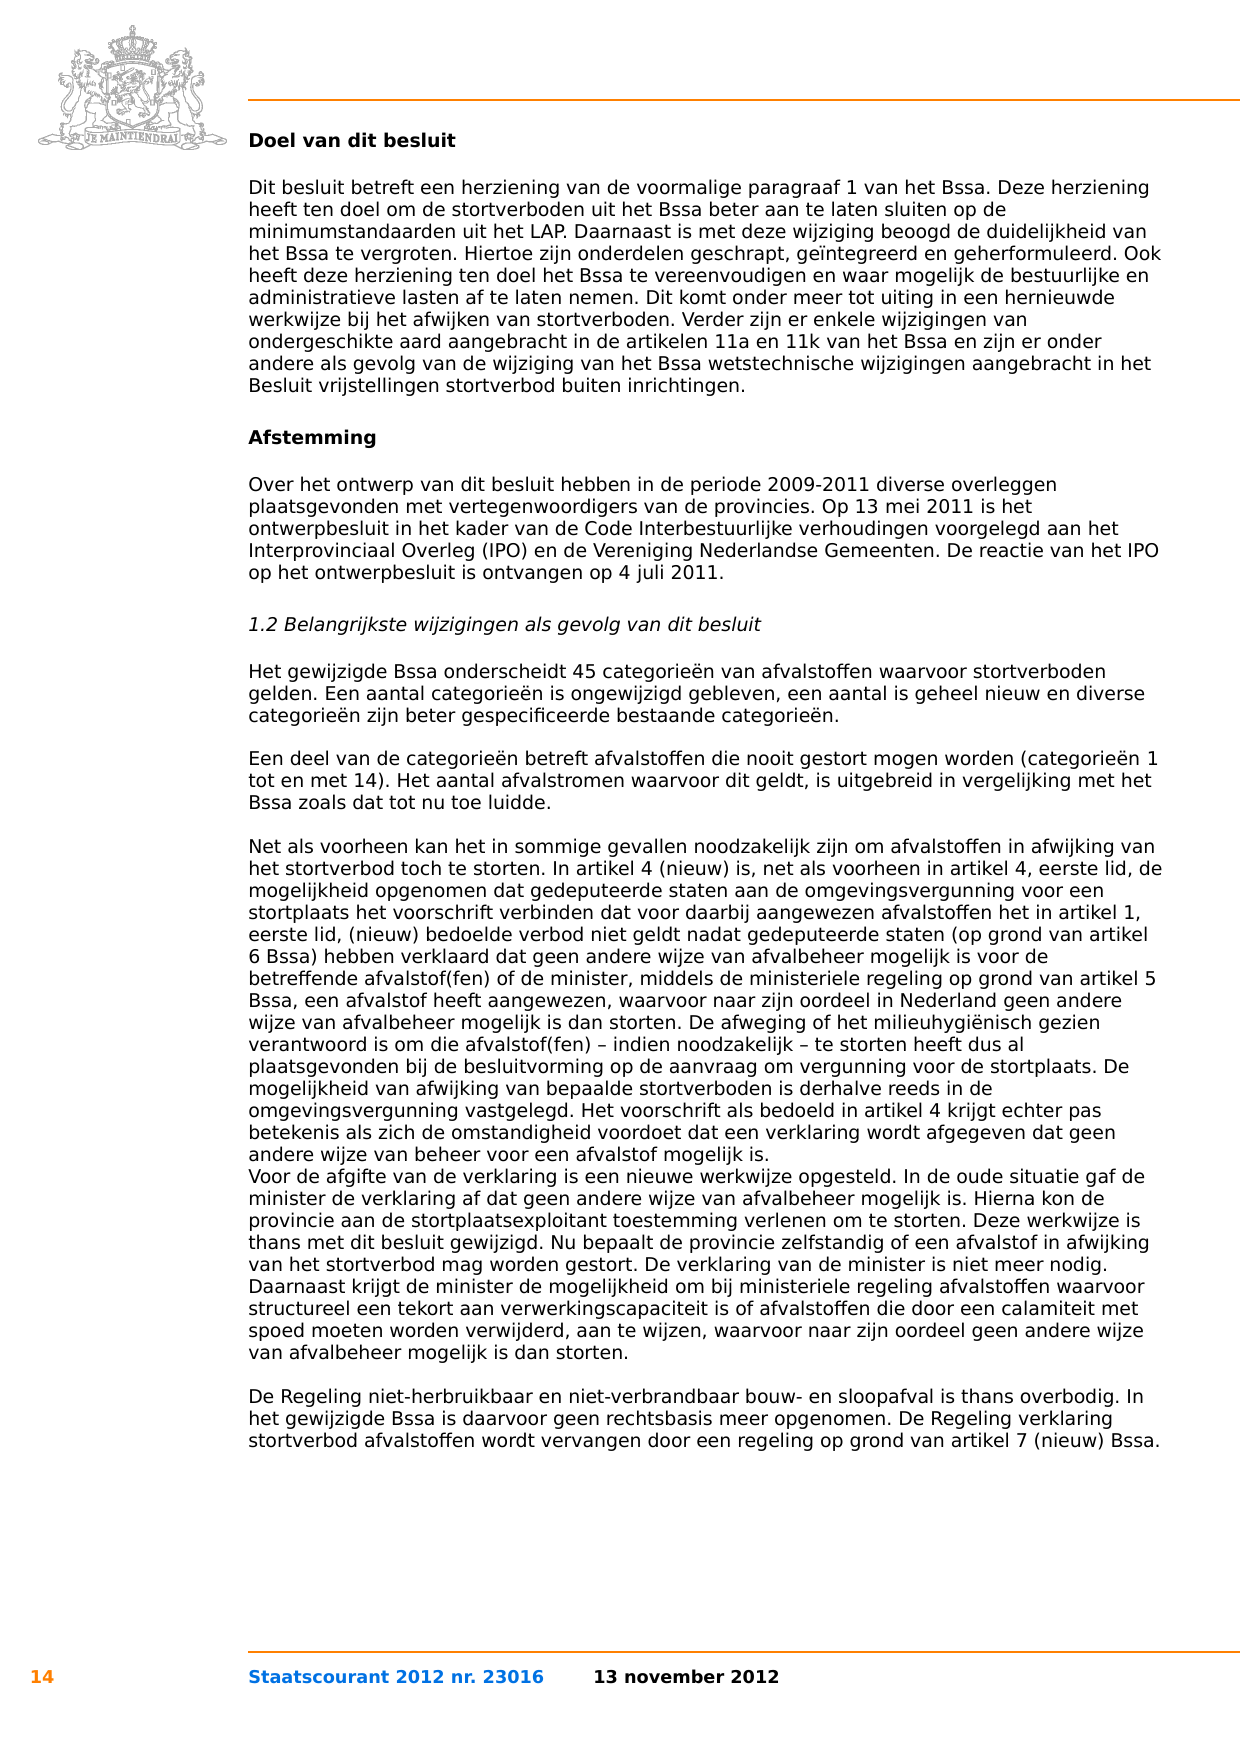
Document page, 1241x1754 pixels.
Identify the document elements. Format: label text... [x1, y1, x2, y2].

text De Regeling niet-herbruikbaar en niet-verbrandbaar bouw- en sloopafval is thans overbodig. In het gewijzigde Bssa is daarvoor geen rechtsbasis meer opgenomen. De Regeling verklaring stortverbod afvalstoffen wordt vervangen door een regeling op grond van artikel 7 (nieuw) Bssa. [248, 1386, 1163, 1451]
text Voor de afgifte van de verklaring is een nieuwe werkwijze opgesteld. In de oude situatie gaf de minister de verklaring af dat geen andere wijze van afvalbeheer mogelijk is. Hierna kon de provincie aan de stortplaatsexploitant toestemming verlenen om te storten. Deze werkwijze is thans met dit besluit gewijzigd. Nu bepaalt de provincie zelfstandig of een afvalstof in afwijking van het stortverbod mag worden gestort. De verklaring van de minister is niet meer nodig. Daarnaast krijgt de minister de mogelijkheid om bij ministeriele regeling afvalstoffen waarvoor structureel een tekort aan verwerkingscapaciteit is of afvalstoffen die door een calamiteit met spoed moeten worden verwijderd, aan te wijzen, waarvoor naar zijn oordeel geen andere wijze van afvalbeheer mogelijk is dan storten. [248, 1166, 1163, 1364]
text Dit besluit betreft een herziening van de voormalige paragraaf 1 van het Bssa. Deze herziening heeft ten doel om de stortverboden uit het Bssa beter aan te laten sluiten op de minimumstandaarden uit het LAP. Daarnaast is met deze wijziging beoogd de duidelijkheid van het Bssa te vergroten. Hiertoe zijn onderdelen geschrapt, geïntegreerd en geherformuleerd. Ook heeft deze herziening ten doel het Bssa te vereenvoudigen en waar mogelijk de bestuurlijke en administratieve lasten af te laten nemen. Dit komt onder meer tot uiting in een hernieuwde werkwijze bij het afwijken van stortverboden. Verder zijn er enkele wijzigingen van ondergeschikte aard aangebracht in de artikelen 11a en 11k van het Bssa en zijn er onder andere als gevolg van de wijziging van het Bssa wetstechnische wijzigingen aangebracht in het Besluit vrijstellingen stortverbod buiten inrichtingen. [248, 177, 1163, 397]
subtitle Afstemming [248, 427, 1163, 449]
text Het gewijzigde Bssa onderscheidt 45 categorieën van afvalstoffen waarvoor stortverboden gelden. Een aantal categorieën is ongewijzigd gebleven, een aantal is geheel nieuw en diverse categorieën zijn beter gespecificeerde bestaande categorieën. [248, 661, 1163, 726]
picture [38, 25, 227, 150]
subtitle Doel van dit besluit [248, 130, 1163, 152]
subtitle 1.2 Belangrijkste wijzigingen als gevolg van dit besluit [248, 613, 1163, 636]
text Een deel van de categorieën betreft afvalstoffen die nooit gestort mogen worden (categorieën 1 tot en met 14). Het aantal afvalstromen waarvoor dit geldt, is uitgebreid in vergelijking met het Bssa zoals dat tot nu toe luidde. [248, 748, 1163, 814]
text Over het ontwerp van dit besluit hebben in de periode 2009-2011 diverse overleggen plaatsgevonden met vertegenwoordigers van de provincies. Op 13 mei 2011 is het ontwerpbesluit in het kader van de Code Interbestuurlijke verhoudingen voorgelegd aan het Interprovinciaal Overleg (IPO) en de Vereniging Nederlandse Gemeenten. De reactie van het IPO op het ontwerpbesluit is ontvangen op 4 juli 2011. [248, 474, 1163, 583]
text Net als voorheen kan het in sommige gevallen noodzakelijk zijn om afvalstoffen in afwijking van het stortverbod toch te storten. In artikel 4 (nieuw) is, net als voorheen in artikel 4, eerste lid, de mogelijkheid opgenomen dat gedeputeerde staten aan de omgevingsvergunning voor een stortplaats het voorschrift verbinden dat voor daarbij aangewezen afvalstoffen het in artikel 1, eerste lid, (nieuw) bedoelde verbod niet geldt nadat gedeputeerde staten (op grond van artikel 6 Bssa) hebben verklaard dat geen andere wijze van afvalbeheer mogelijk is voor de betreffende afvalstof(fen) of de minister, middels de ministeriele regeling op grond van artikel 5 Bssa, een afvalstof heeft aangewezen, waarvoor naar zijn oordeel in Nederland geen andere wijze van afvalbeheer mogelijk is dan storten. De afweging of het milieuhygiënisch gezien verantwoord is om die afvalstof(fen) – indien noodzakelijk – te storten heeft dus al plaatsgevonden bij de besluitvorming op de aanvraag om vergunning voor de stortplaats. De mogelijkheid van afwijking van bepaalde stortverboden is derhalve reeds in de omgevingsvergunning vastgelegd. Het voorschrift als bedoeld in artikel 4 krijgt echter pas betekenis als zich de omstandigheid voordoet dat een verklaring wordt afgegeven dat geen andere wijze van beheer voor een afvalstof mogelijk is. [248, 836, 1163, 1166]
